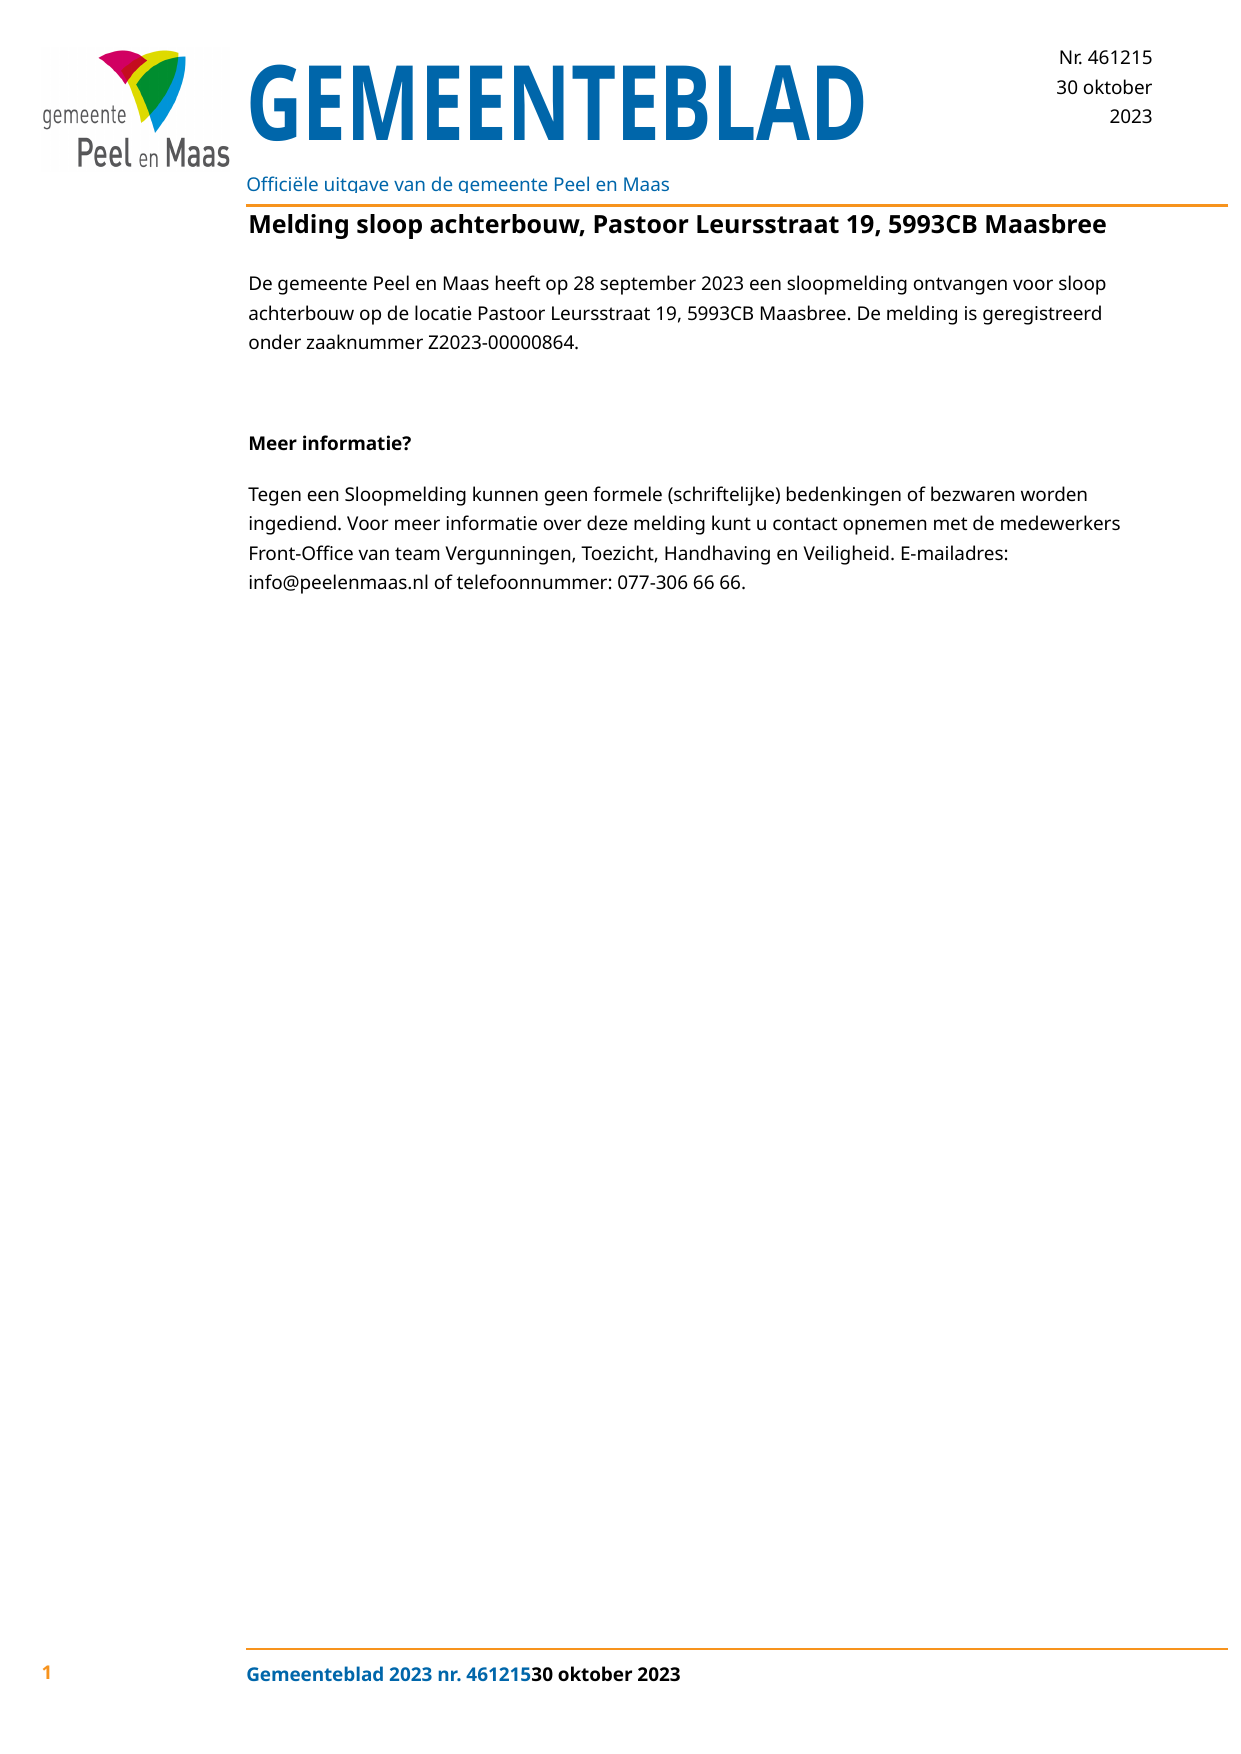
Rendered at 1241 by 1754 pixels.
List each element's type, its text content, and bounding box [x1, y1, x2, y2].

text Meer informatie? [248, 430, 1152, 456]
text Melding sloop achterbouw, Pastoor Leursstraat 19, 5993CB Maasbree [248, 207, 1152, 241]
text Tegen een Sloopmelding kunnen geen formele (schriftelijke) bedenkingen of bezwaren worden ingediend. Voor meer informatie over deze melding kunt u contact opnemen met de medewerkers Front-Office van team Vergunningen, Toezicht, Handhaving en Veiligheid. E-mailadres: info@peelenmaas.nl of telefoonnummer: 077-306 66 66. [248, 481, 1152, 595]
text De gemeente Peel en Maas heeft op 28 september 2023 een sloopmelding ontvangen voor sloop achterbouw op de locatie Pastoor Leursstraat 19, 5993CB Maasbree. De melding is geregistreerd onder zaaknummer Z2023-00000864. [248, 270, 1152, 355]
picture [41, 47, 231, 172]
